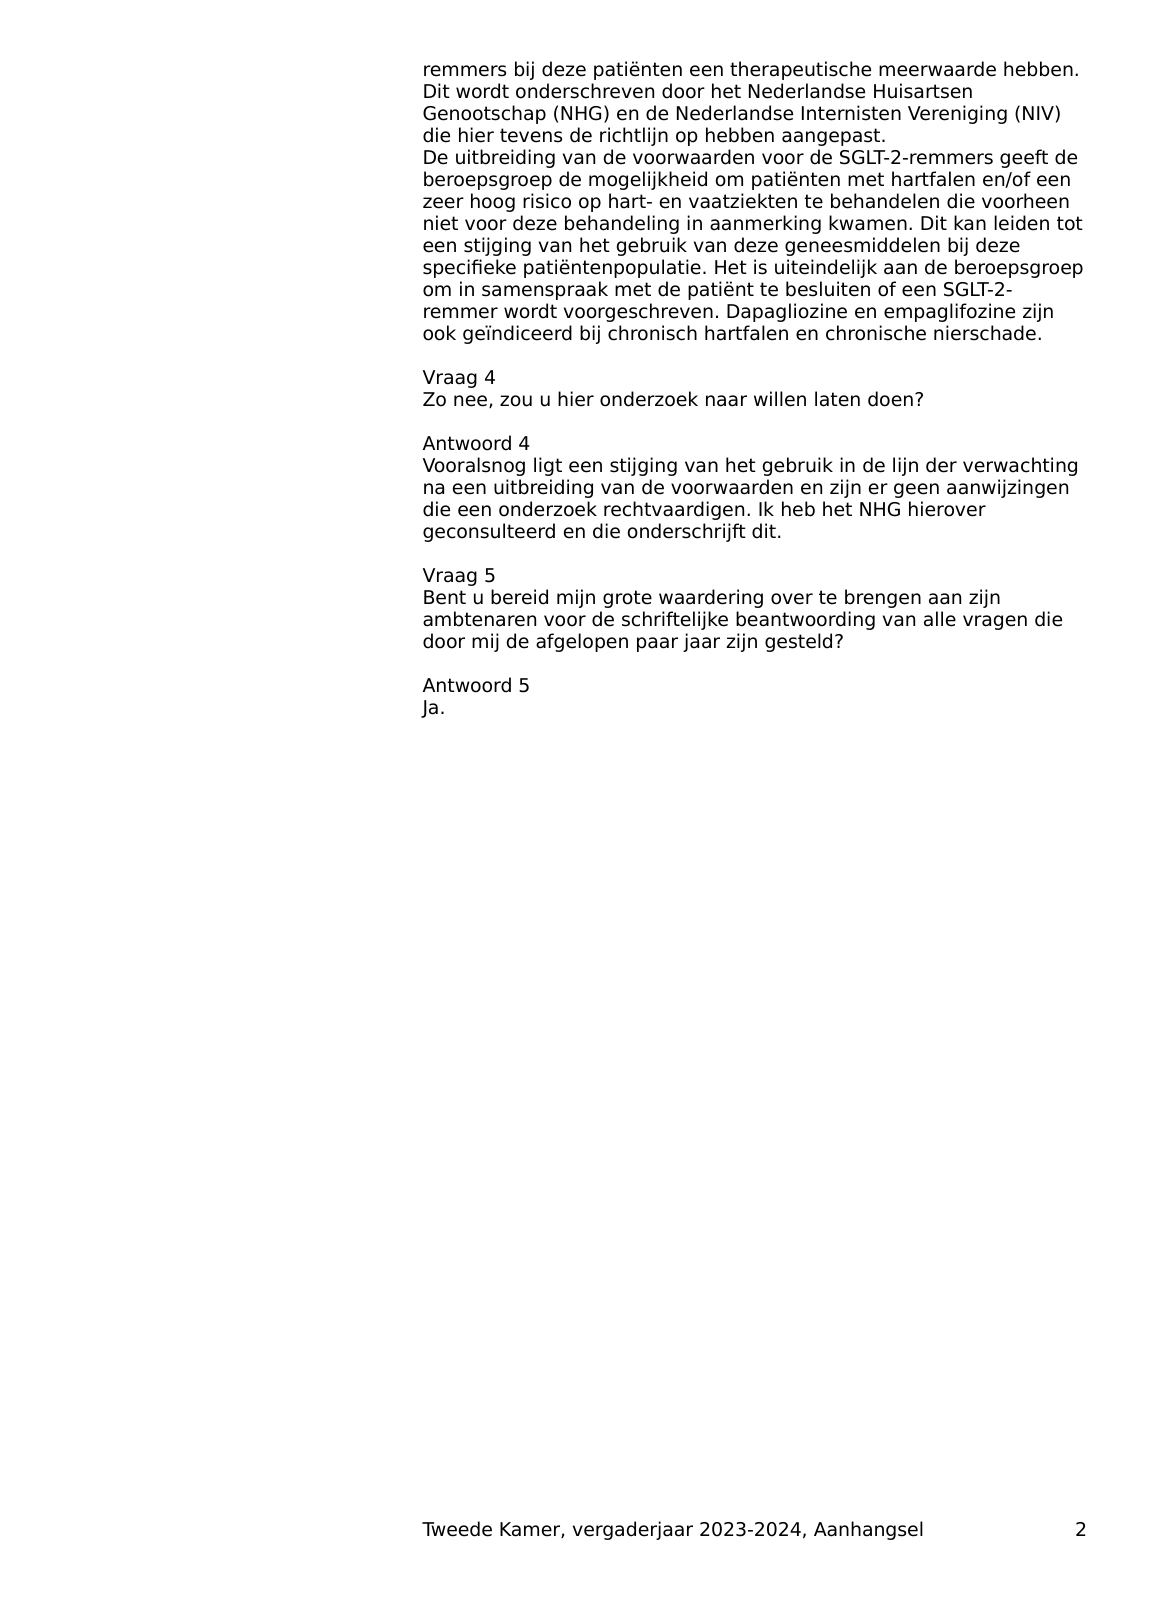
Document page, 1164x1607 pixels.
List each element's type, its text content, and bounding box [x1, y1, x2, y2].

text Zo nee, zou u hier onderzoek naar willen laten doen? [422, 389, 1087, 411]
text Antwoord 5 [422, 675, 1087, 697]
text Vraag 5 [422, 565, 1087, 587]
text Vooralsnog ligt een stijging van het gebruik in de lijn der verwachting na een uitbreiding van de voorwaarden en zijn er geen aanwijzingen die een onderzoek rechtvaardigen. Ik heb het NHG hierover geconsulteerd en die onderschrijft dit. [422, 455, 1087, 543]
text Ja. [422, 697, 1087, 719]
text Bent u bereid mijn grote waardering over te brengen aan zijn ambtenaren voor de schriftelijke beantwoording van alle vragen die door mij de afgelopen paar jaar zijn gesteld? [422, 587, 1087, 653]
text De uitbreiding van de voorwaarden voor de SGLT-2-remmers geeft de beroepsgroep de mogelijkheid om patiënten met hartfalen en/of een zeer hoog risico op hart- en vaatziekten te behandelen die voorheen niet voor deze behandeling in aanmerking kwamen. Dit kan leiden tot een stijging van het gebruik van deze geneesmiddelen bij deze specifieke patiëntenpopulatie. Het is uiteindelijk aan de beroepsgroep om in samenspraak met de patiënt te besluiten of een SGLT-2-remmer wordt voorgeschreven. Dapagliozine en empaglifozine zijn ook geïndiceerd bij chronisch hartfalen en chronische nierschade. [422, 147, 1087, 345]
text Antwoord 4 [422, 433, 1087, 455]
text remmers bij deze patiënten een therapeutische meerwaarde hebben. Dit wordt onderschreven door het Nederlandse Huisartsen Genootschap (NHG) en de Nederlandse Internisten Vereniging (NIV) die hier tevens de richtlijn op hebben aangepast. [422, 59, 1087, 147]
text Vraag 4 [422, 367, 1087, 389]
